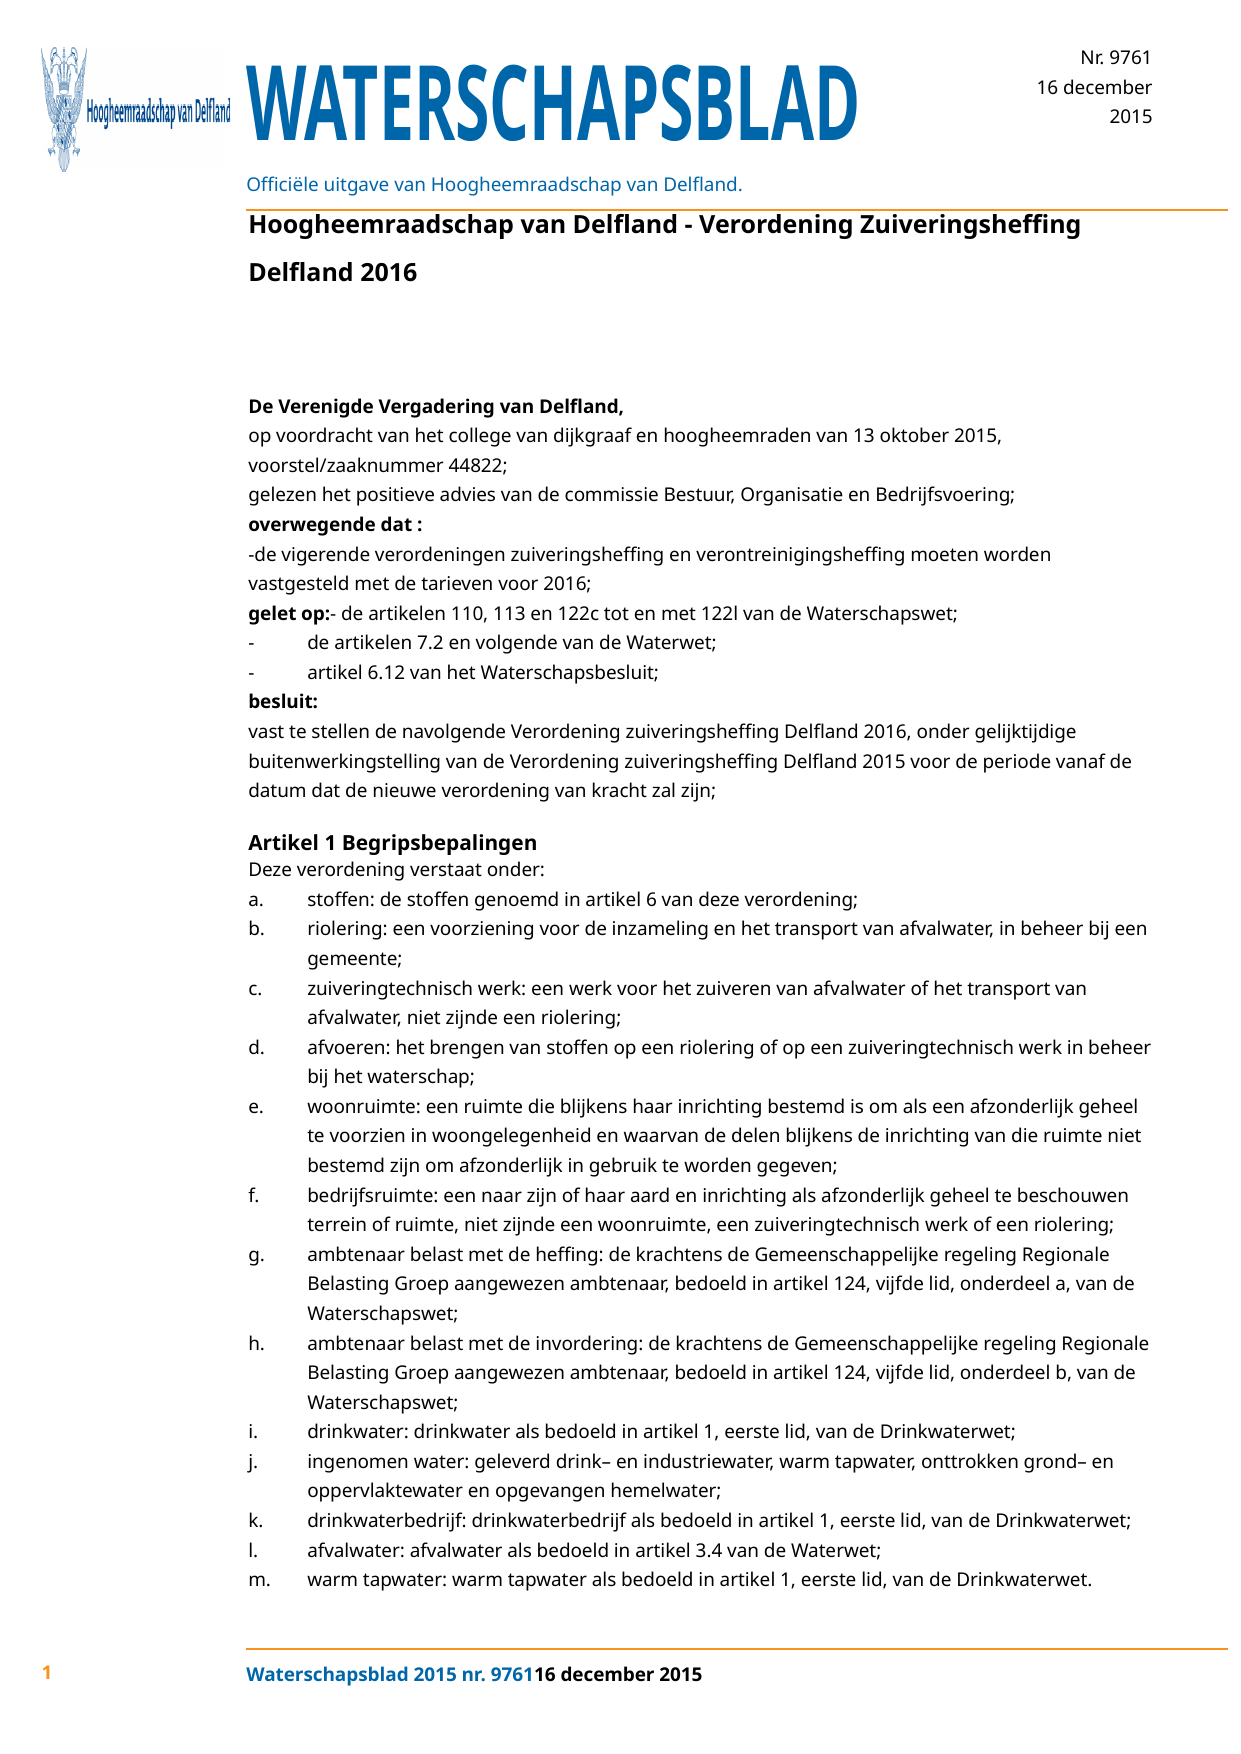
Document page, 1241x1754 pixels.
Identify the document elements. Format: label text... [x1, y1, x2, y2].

list afvalwater: afvalwater als bedoeld in artikel 3.4 van de Waterwet; [248, 1537, 1152, 1562]
text besluit: [248, 689, 1152, 714]
list warm tapwater: warm tapwater als bedoeld in artikel 1, eerste lid, van de Drinkwaterwet. [248, 1566, 1152, 1592]
list ambtenaar belast met de heffing: de krachtens de Gemeenschappelijke regeling Regionale Belasting Groep aangewezen ambtenaar, bedoeld in artikel 124, vijfde lid, onderdeel a, van de Waterschapswet; [248, 1241, 1152, 1326]
text Deze verordening verstaat onder: [248, 856, 1152, 882]
list bedrijfsruimte: een naar zijn of haar aard en inrichting als afzonderlijk geheel te beschouwen terrein of ruimte, niet zijnde een woonruimte, een zuiveringtechnisch werk of een riolering; [248, 1182, 1152, 1237]
list ambtenaar belast met de invordering: de krachtens de Gemeenschappelijke regeling Regionale Belasting Groep aangewezen ambtenaar, bedoeld in artikel 124, vijfde lid, onderdeel b, van de Waterschapswet; [248, 1330, 1152, 1414]
list de artikelen 7.2 en volgende van de Waterwet; [248, 629, 1152, 655]
list drinkwaterbedrijf: drinkwaterbedrijf als bedoeld in artikel 1, eerste lid, van de Drinkwaterwet; [248, 1507, 1152, 1533]
picture [41, 47, 231, 172]
list artikel 6.12 van het Waterschapsbesluit; [248, 659, 1152, 685]
list woonruimte: een ruimte die blijkens haar inrichting bestemd is om als een afzonderlijk geheel te voorzien in woongelegenheid en waarvan de delen blijkens de inrichting van die ruimte niet bestemd zijn om afzonderlijk in gebruik te worden gegeven; [248, 1093, 1152, 1178]
list riolering: een voorziening voor de inzameling en het transport van afvalwater, in beheer bij een gemeente; [248, 916, 1152, 971]
list zuiveringtechnisch werk: een werk voor het zuiveren van afvalwater of het transport van afvalwater, niet zijnde een riolering; [248, 975, 1152, 1030]
text overwegende dat : [248, 511, 1152, 537]
text Artikel 1 Begripsbepalingen [248, 828, 1152, 856]
list stoffen: de stoffen genoemd in artikel 6 van deze verordening; [248, 886, 1152, 912]
text op voordracht van het college van dijkgraaf en hoogheemraden van 13 oktober 2015, voorstel/zaaknummer 44822; [248, 422, 1152, 478]
list drinkwater: drinkwater als bedoeld in artikel 1, eerste lid, van de Drinkwaterwet; [248, 1418, 1152, 1444]
text Hoogheemraadschap van Delfland - Verordening Zuiveringsheffing Delfland 2016 [248, 211, 1152, 288]
text -de vigerende verordeningen zuiveringsheffing en verontreinigingsheffing moeten worden vastgesteld met de tarieven voor 2016; [248, 541, 1152, 596]
text vast te stellen de navolgende Verordening zuiveringsheffing Delfland 2016, onder gelijktijdige buitenwerkingstelling van de Verordening zuiveringsheffing Delfland 2015 voor de periode vanaf de datum dat de nieuwe verordening van kracht zal zijn; [248, 718, 1152, 803]
text De Verenigde Vergadering van Delfland, [248, 393, 1152, 419]
text gelezen het positieve advies van de commissie Bestuur, Organisatie en Bedrijfsvoering; [248, 482, 1152, 507]
text gelet op:- de artikelen 110, 113 en 122c tot en met 122l van de Waterschapswet; [248, 600, 1152, 626]
list afvoeren: het brengen van stoffen op een riolering of op een zuiveringtechnisch werk in beheer bij het waterschap; [248, 1034, 1152, 1089]
list ingenomen water: geleverd drink– en industriewater, warm tapwater, onttrokken grond– en oppervlaktewater en opgevangen hemelwater; [248, 1448, 1152, 1503]
